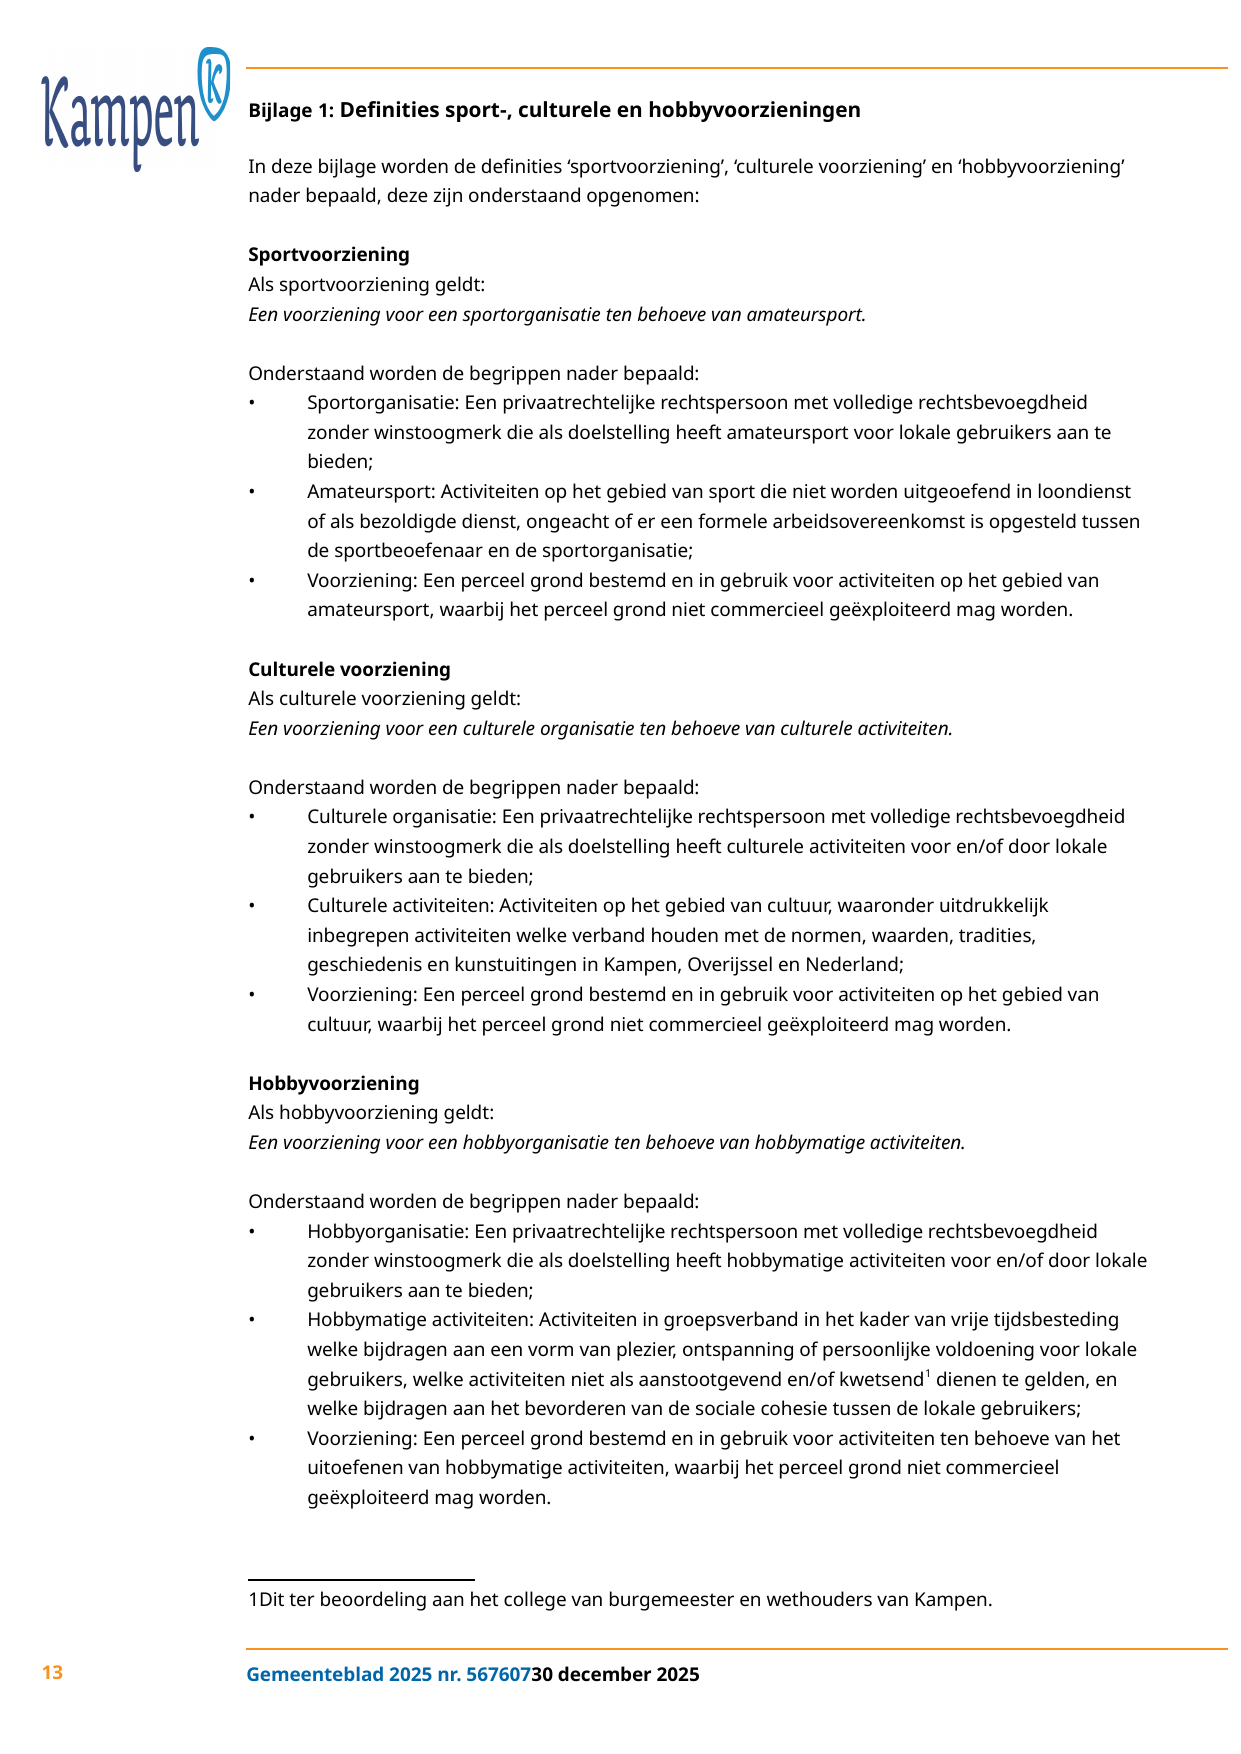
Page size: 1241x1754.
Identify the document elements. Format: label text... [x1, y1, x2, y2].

list Voorziening: Een perceel grond bestemd en in gebruik voor activiteiten op het gebied van cultuur, waarbij het perceel grond niet commercieel geëxploiteerd mag worden. [248, 981, 1152, 1037]
text Als sportvoorziening geldt: [248, 271, 1152, 297]
text Hobbyvoorziening [248, 1070, 1152, 1096]
list Hobbymatige activiteiten: Activiteiten in groepsverband in het kader van vrije tijdsbesteding welke bijdragen aan een vorm van plezier, ontspanning of persoonlijke voldoening voor lokale gebruikers, welke activiteiten niet als aanstootgevend en/of kwetsend dienen te gelden, en welke bijdragen aan het bevorderen van de sociale cohesie tussen de lokale gebruikers; [248, 1307, 1152, 1421]
text Sportvoorziening [248, 242, 1152, 267]
text In deze bijlage worden de definities ‘sportvoorziening’, ‘culturele voorziening’ en ‘hobbyvoorziening’ nader bepaald, deze zijn onderstaand opgenomen: [248, 153, 1152, 208]
list Sportorganisatie: Een privaatrechtelijke rechtspersoon met volledige rechtsbevoegdheid zonder winstoogmerk die als doelstelling heeft amateursport voor lokale gebruikers aan te bieden; [248, 389, 1152, 474]
list Culturele activiteiten: Activiteiten op het gebied van cultuur, waaronder uitdrukkelijk inbegrepen activiteiten welke verband houden met de normen, waarden, tradities, geschiedenis en kunstuitingen in Kampen, Overijssel en Nederland; [248, 892, 1152, 977]
list Voorziening: Een perceel grond bestemd en in gebruik voor activiteiten ten behoeve van het uitoefenen van hobbymatige activiteiten, waarbij het perceel grond niet commercieel geëxploiteerd mag worden. [248, 1425, 1152, 1510]
list Amateursport: Activiteiten op het gebied van sport die niet worden uitgeoefend in loondienst of als bezoldigde dienst, ongeacht of er een formele arbeidsovereenkomst is opgesteld tussen de sportbeoefenaar en de sportorganisatie; [248, 478, 1152, 563]
text Bijlage 1: Definities sport-, culturele en hobbyvoorzieningen [248, 95, 1152, 123]
text Onderstaand worden de begrippen nader bepaald: [248, 360, 1152, 386]
picture [41, 47, 231, 172]
list Voorziening: Een perceel grond bestemd en in gebruik voor activiteiten op het gebied van amateursport, waarbij het perceel grond niet commercieel geëxploiteerd mag worden. [248, 567, 1152, 622]
text Een voorziening voor een sportorganisatie ten behoeve van amateursport. [248, 301, 1152, 327]
list Hobbyorganisatie: Een privaatrechtelijke rechtspersoon met volledige rechtsbevoegdheid zonder winstoogmerk die als doelstelling heeft hobbymatige activiteiten voor en/of door lokale gebruikers aan te bieden; [248, 1218, 1152, 1303]
list Dit ter beoordeling aan het college van burgemeester en wethouders van Kampen. [248, 1586, 1152, 1612]
text Als hobbyvoorziening geldt: [248, 1099, 1152, 1125]
list Culturele organisatie: Een privaatrechtelijke rechtspersoon met volledige rechtsbevoegdheid zonder winstoogmerk die als doelstelling heeft culturele activiteiten voor en/of door lokale gebruikers aan te bieden; [248, 804, 1152, 889]
text Een voorziening voor een hobbyorganisatie ten behoeve van hobbymatige activiteiten. [248, 1129, 1152, 1155]
text Onderstaand worden de begrippen nader bepaald: [248, 1188, 1152, 1214]
text Onderstaand worden de begrippen nader bepaald: [248, 774, 1152, 800]
text Als culturele voorziening geldt: [248, 685, 1152, 711]
text Een voorziening voor een culturele organisatie ten behoeve van culturele activiteiten. [248, 715, 1152, 741]
text Culturele voorziening [248, 656, 1152, 682]
